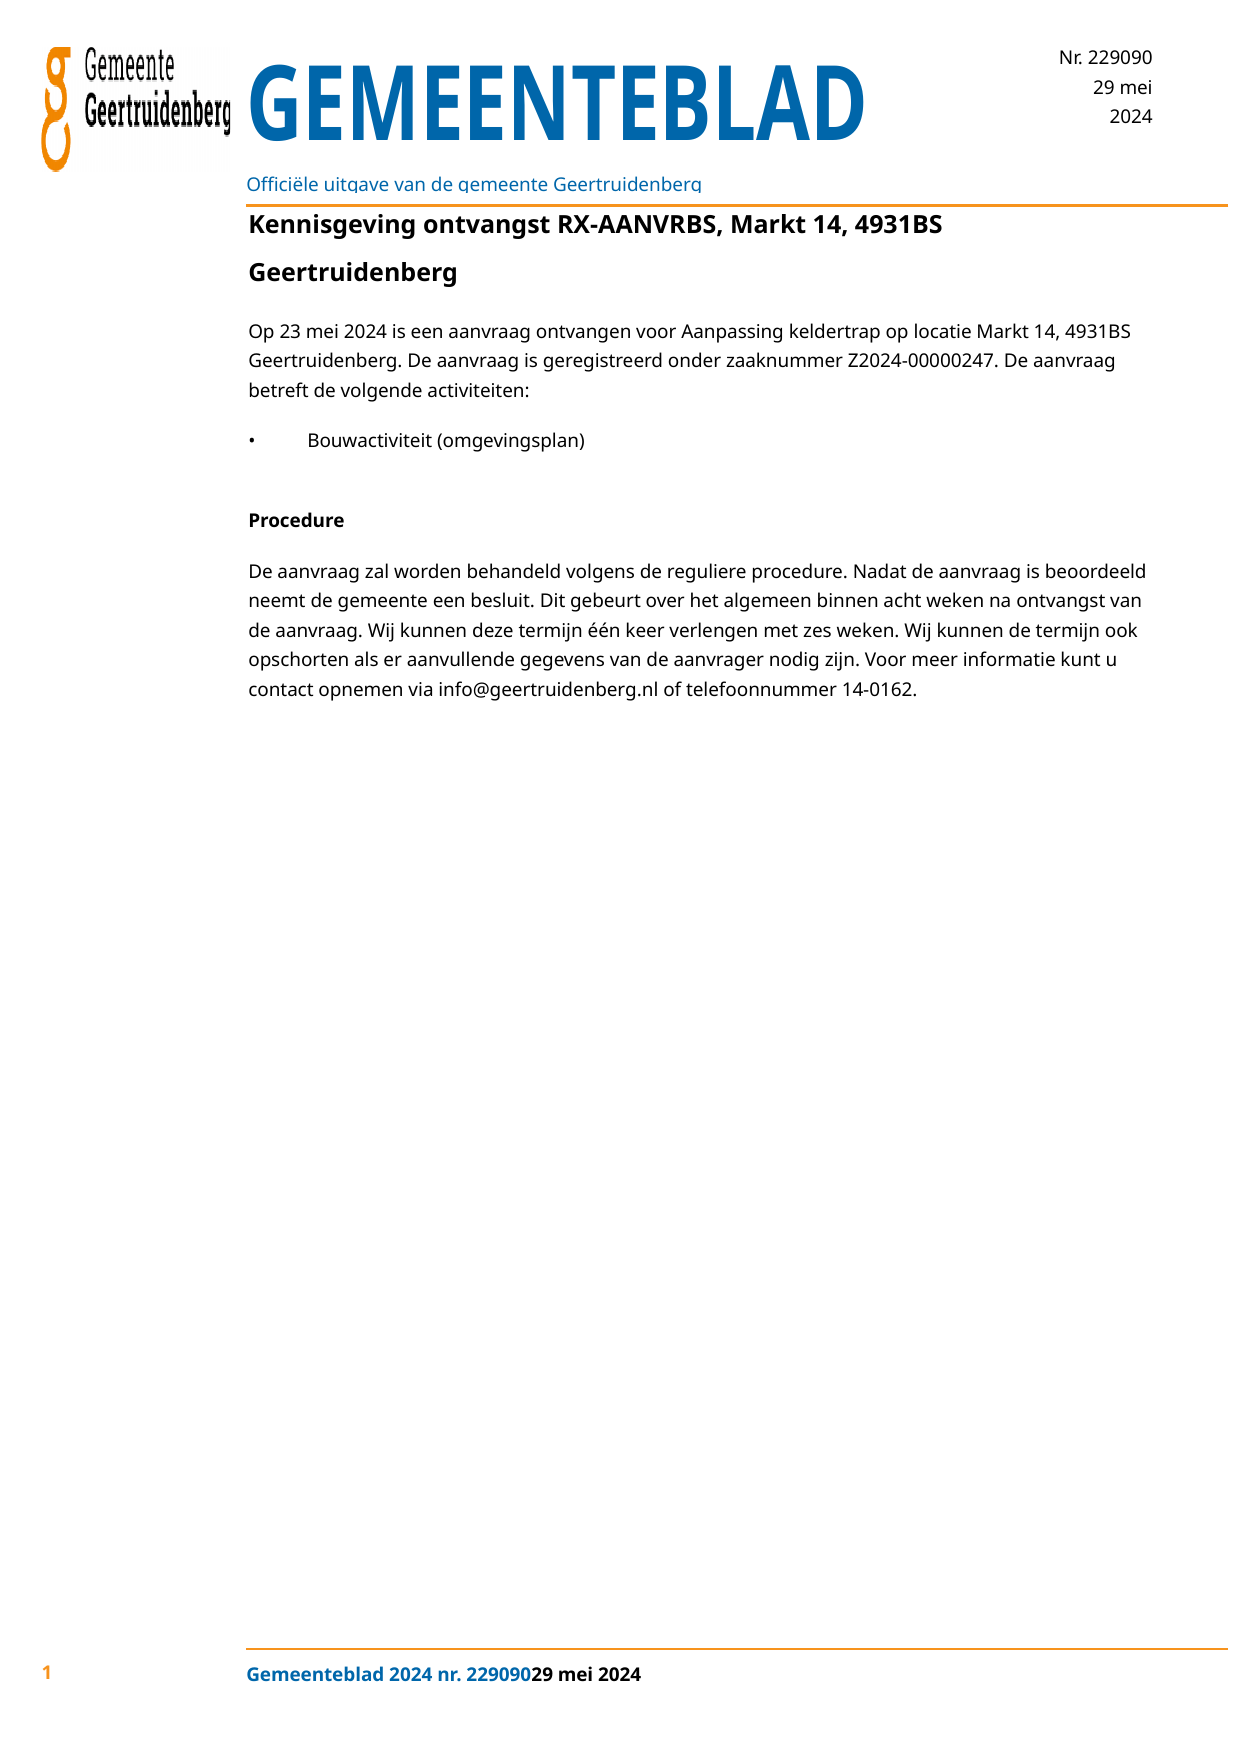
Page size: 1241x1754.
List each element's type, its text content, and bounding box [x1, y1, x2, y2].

text Procedure [248, 507, 1152, 533]
list Bouwactiviteit (omgevingsplan) [248, 427, 1152, 453]
text Kennisgeving ontvangst RX-AANVRBS, Markt 14, 4931BS Geertruidenberg [248, 207, 1152, 288]
text De aanvraag zal worden behandeld volgens de reguliere procedure. Nadat de aanvraag is beoordeeld neemt de gemeente een besluit. Dit gebeurt over het algemeen binnen acht weken na ontvangst van de aanvraag. Wij kunnen deze termijn één keer verlengen met zes weken. Wij kunnen de termijn ook opschorten als er aanvullende gegevens van de aanvrager nodig zijn. Voor meer informatie kunt u contact opnemen via info@geertruidenberg.nl of telefoonnummer 14-0162. [248, 558, 1152, 702]
picture [41, 47, 231, 172]
text Op 23 mei 2024 is een aanvraag ontvangen voor Aanpassing keldertrap op locatie Markt 14, 4931BS Geertruidenberg. De aanvraag is geregistreerd onder zaaknummer Z2024-00000247. De aanvraag betreft de volgende activiteiten: [248, 318, 1152, 403]
